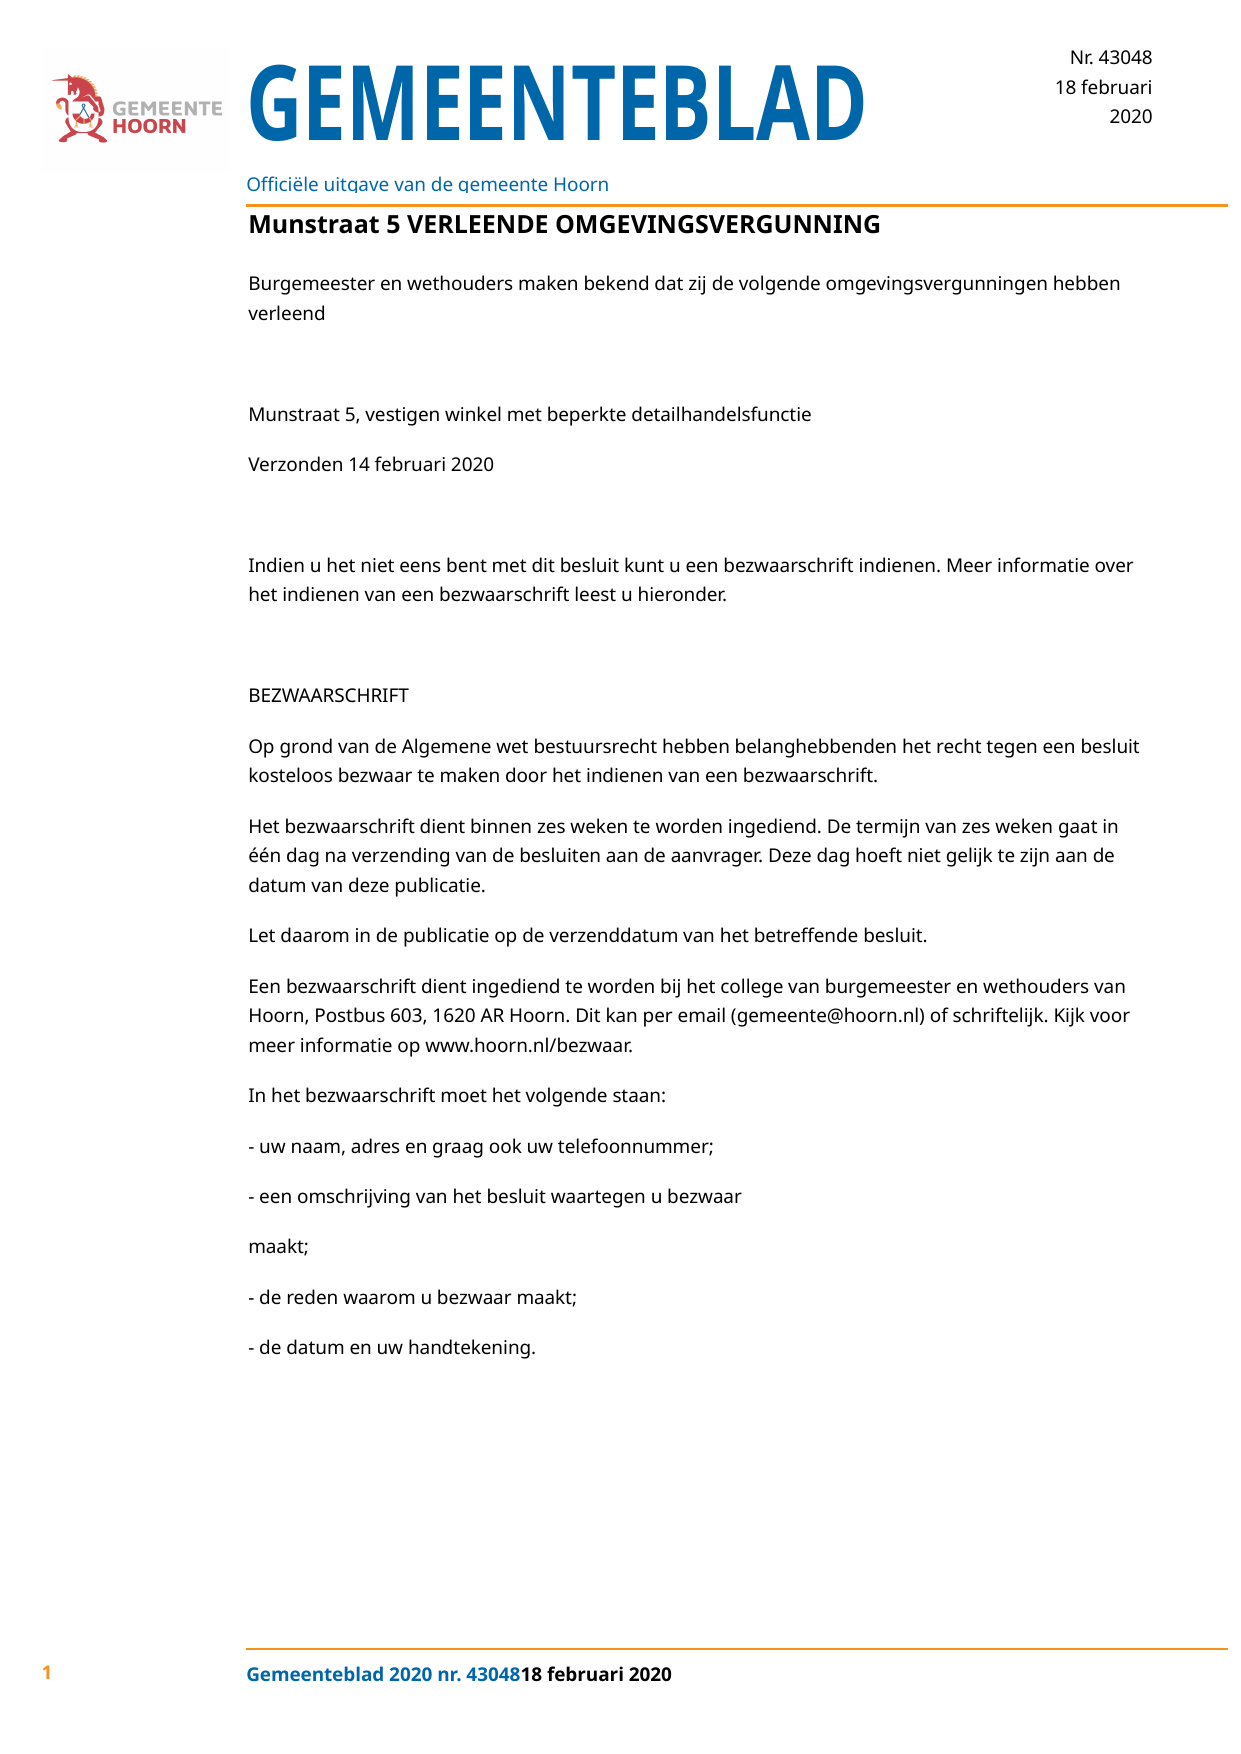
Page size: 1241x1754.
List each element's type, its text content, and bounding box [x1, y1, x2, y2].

text - de reden waarom u bezwaar maakt; [248, 1284, 1152, 1310]
text Op grond van de Algemene wet bestuursrecht hebben belanghebbenden het recht tegen een besluit kosteloos bezwaar te maken door het indienen van een bezwaarschrift. [248, 733, 1152, 788]
text Burgemeester en wethouders maken bekend dat zij de volgende omgevingsvergunningen hebben verleend [248, 270, 1152, 326]
picture [41, 47, 231, 172]
text Munstraat 5 VERLEENDE OMGEVINGSVERGUNNING [248, 207, 1152, 241]
text Let daarom in de publicatie op de verzenddatum van het betreffende besluit. [248, 922, 1152, 948]
text - uw naam, adres en graag ook uw telefoonnummer; [248, 1133, 1152, 1158]
text maakt; [248, 1234, 1152, 1259]
text Het bezwaarschrift dient binnen zes weken te worden ingediend. De termijn van zes weken gaat in één dag na verzending van de besluiten aan de aanvrager. Deze dag hoeft niet gelijk te zijn aan de datum van deze publicatie. [248, 813, 1152, 898]
text BEZWAARSCHRIFT [248, 682, 1152, 708]
text Verzonden 14 februari 2020 [248, 451, 1152, 477]
text Munstraat 5, vestigen winkel met beperkte detailhandelsfunctie [248, 401, 1152, 426]
text Indien u het niet eens bent met dit besluit kunt u een bezwaarschrift indienen. Meer informatie over het indienen van een bezwaarschrift leest u hieronder. [248, 552, 1152, 607]
text - de datum en uw handtekening. [248, 1334, 1152, 1360]
text In het bezwaarschrift moet het volgende staan: [248, 1082, 1152, 1108]
text Een bezwaarschrift dient ingediend te worden bij het college van burgemeester en wethouders van Hoorn, Postbus 603, 1620 AR Hoorn. Dit kan per email (gemeente@hoorn.nl) of schriftelijk. Kijk voor meer informatie op www.hoorn.nl/bezwaar. [248, 973, 1152, 1058]
text - een omschrijving van het besluit waartegen u bezwaar [248, 1183, 1152, 1209]
